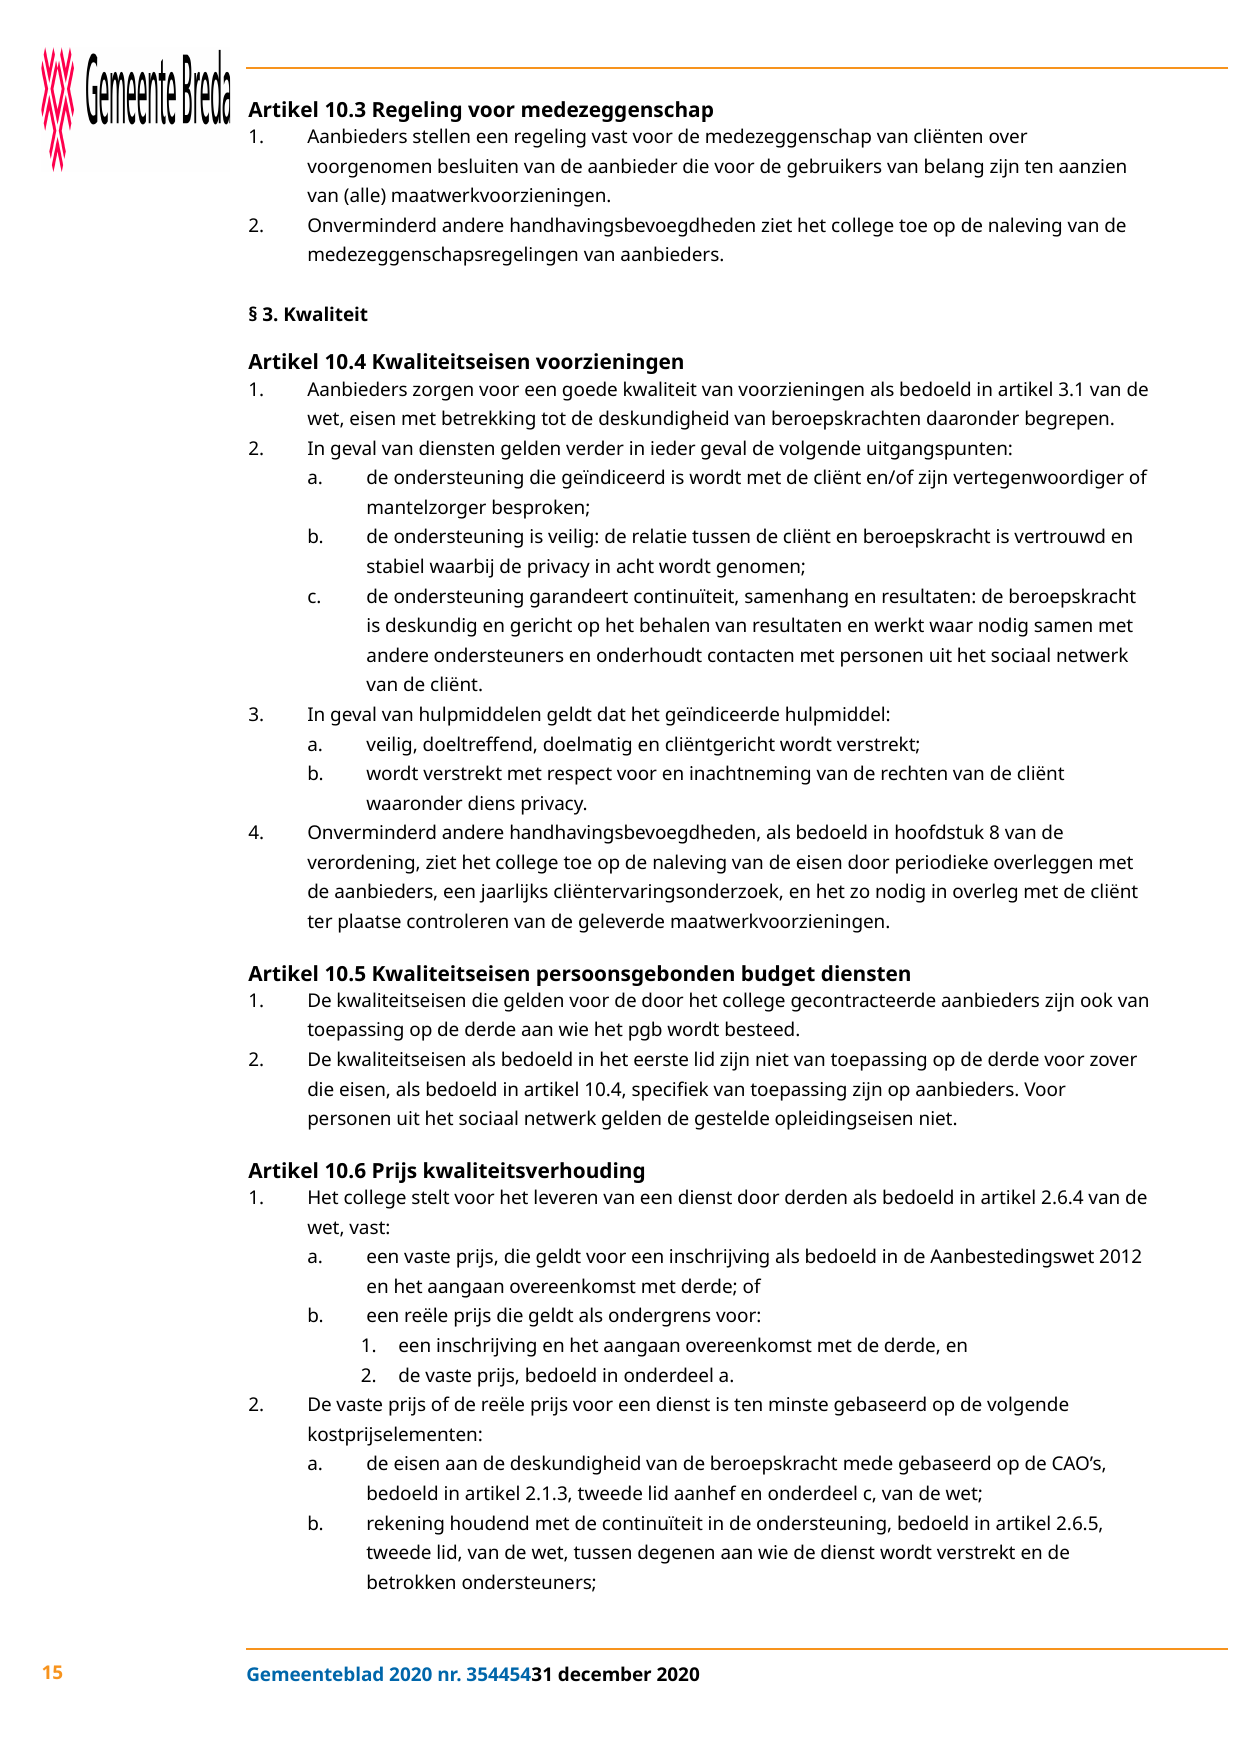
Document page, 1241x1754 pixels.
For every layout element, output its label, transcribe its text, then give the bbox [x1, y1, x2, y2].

list De kwaliteitseisen die gelden voor de door het college gecontracteerde aanbieders zijn ook van toepassing op de derde aan wie het pgb wordt besteed. [248, 987, 1152, 1042]
list In geval van diensten gelden verder in ieder geval de volgende uitgangspunten: [248, 435, 1152, 461]
list De kwaliteitseisen als bedoeld in het eerste lid zijn niet van toepassing op de derde voor zover die eisen, als bedoeld in artikel 10.4, specifiek van toepassing zijn op aanbieders. Voor personen uit het sociaal netwerk gelden de gestelde opleidingseisen niet. [248, 1046, 1152, 1131]
list rekening houdend met de continuïteit in de ondersteuning, bedoeld in artikel 2.6.5, tweede lid, van de wet, tussen degenen aan wie de dienst wordt verstrekt en de betrokken ondersteuners; [307, 1510, 1152, 1594]
list Onverminderd andere handhavingsbevoegdheden, als bedoeld in hoofdstuk 8 van de verordening, ziet het college toe op de naleving van de eisen door periodieke overleggen met de aanbieders, een jaarlijks cliëntervaringsonderzoek, en het zo nodig in overleg met de cliënt ter plaatse controleren van de geleverde maatwerkvoorzieningen. [248, 819, 1152, 934]
list een inschrijving en het aangaan overeenkomst met de derde, en [361, 1332, 1152, 1358]
list de eisen aan de deskundigheid van de beroepskracht mede gebaseerd op de CAO’s, bedoeld in artikel 2.1.3, tweede lid aanhef en onderdeel c, van de wet; [307, 1451, 1152, 1506]
list De vaste prijs of de reële prijs voor een dienst is ten minste gebaseerd op de volgende kostprijselementen: [248, 1391, 1152, 1447]
text Artikel 10.5 Kwaliteitseisen persoonsgebonden budget diensten [248, 959, 1152, 987]
list In geval van hulpmiddelen geldt dat het geïndiceerde hulpmiddel: [248, 701, 1152, 727]
list veilig, doeltreffend, doelmatig en cliëntgericht wordt verstrekt; [307, 731, 1152, 756]
list wordt verstrekt met respect voor en inachtneming van de rechten van de cliënt waaronder diens privacy. [307, 760, 1152, 816]
list de ondersteuning is veilig: de relatie tussen de cliënt en beroepskracht is vertrouwd en stabiel waarbij de privacy in acht wordt genomen; [307, 524, 1152, 579]
list Aanbieders stellen een regeling vast voor de medezeggenschap van cliënten over voorgenomen besluiten van de aanbieder die voor de gebruikers van belang zijn ten aanzien van (alle) maatwerkvoorzieningen. [248, 123, 1152, 208]
text Artikel 10.4 Kwaliteitseisen voorzieningen [248, 347, 1152, 376]
list Het college stelt voor het leveren van een dienst door derden als bedoeld in artikel 2.6.4 van de wet, vast: [248, 1184, 1152, 1239]
list een reële prijs die geldt als ondergrens voor: [307, 1303, 1152, 1328]
list de vaste prijs, bedoeld in onderdeel a. [361, 1362, 1152, 1387]
list de ondersteuning die geïndiceerd is wordt met de cliënt en/of zijn vertegenwoordiger of mantelzorger besproken; [307, 464, 1152, 520]
list een vaste prijs, die geldt voor een inschrijving als bedoeld in de Aanbestedingswet 2012 en het aangaan overeenkomst met derde; of [307, 1243, 1152, 1299]
picture [41, 47, 231, 172]
list de ondersteuning garandeert continuïteit, samenhang en resultaten: de beroepskracht is deskundig en gericht op het behalen van resultaten en werkt waar nodig samen met andere ondersteuners en onderhoudt contacten met personen uit het sociaal netwerk van de cliënt. [307, 583, 1152, 697]
text Artikel 10.6 Prijs kwaliteitsverhouding [248, 1156, 1152, 1184]
text Artikel 10.3 Regeling voor medezeggenschap [248, 95, 1152, 123]
list Onverminderd andere handhavingsbevoegdheden ziet het college toe op de naleving van de medezeggenschapsregelingen van aanbieders. [248, 212, 1152, 267]
text § 3. Kwaliteit [248, 301, 1152, 326]
list Aanbieders zorgen voor een goede kwaliteit van voorzieningen als bedoeld in artikel 3.1 van de wet, eisen met betrekking tot de deskundigheid van beroepskrachten daaronder begrepen. [248, 376, 1152, 431]
